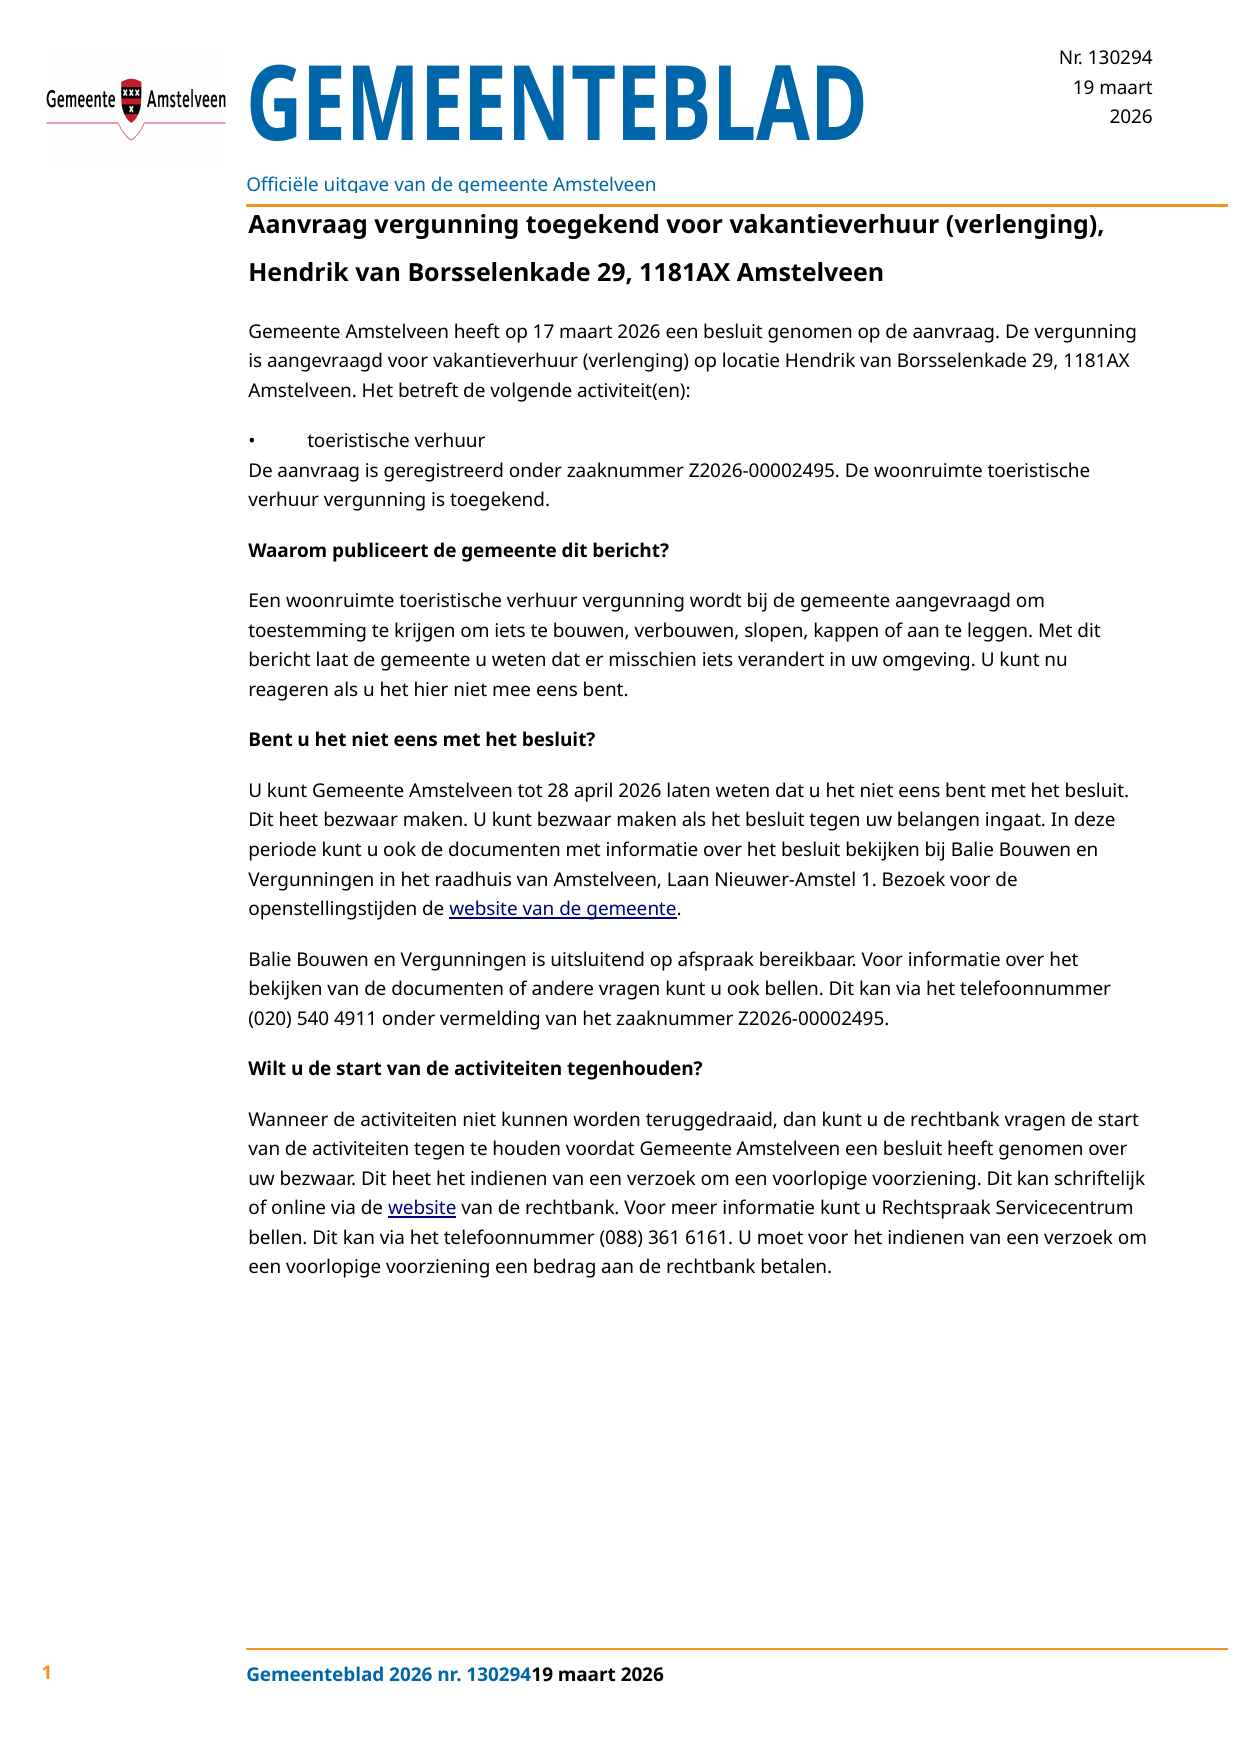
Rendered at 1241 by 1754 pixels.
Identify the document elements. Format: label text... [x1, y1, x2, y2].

text Een woonruimte toeristische verhuur vergunning wordt bij de gemeente aangevraagd om toestemming te krijgen om iets te bouwen, verbouwen, slopen, kappen of aan te leggen. Met dit bericht laat de gemeente u weten dat er misschien iets verandert in uw omgeving. U kunt nu reageren als u het hier niet mee eens bent. [248, 587, 1152, 702]
text Aanvraag vergunning toegekend voor vakantieverhuur (verlenging), Hendrik van Borsselenkade 29, 1181AX Amstelveen [248, 207, 1152, 288]
text U kunt Gemeente Amstelveen tot 28 april 2026 laten weten dat u het niet eens bent met het besluit. Dit heet bezwaar maken. U kunt bezwaar maken als het besluit tegen uw belangen ingaat. In deze periode kunt u ook de documenten met informatie over het besluit bekijken bij Balie Bouwen en Vergunningen in het raadhuis van Amstelveen, Laan Nieuwer-Amstel 1. Bezoek voor de openstellingstijden de website van de gemeente. [248, 777, 1152, 921]
text Waarom publiceert de gemeente dit bericht? [248, 537, 1152, 563]
text De aanvraag is geregistreerd onder zaaknummer Z2026-00002495. De woonruimte toeristische verhuur vergunning is toegekend. [248, 457, 1152, 512]
picture [41, 47, 231, 172]
text Balie Bouwen en Vergunningen is uitsluitend op afspraak bereikbaar. Voor informatie over het bekijken van de documenten of andere vragen kunt u ook bellen. Dit kan via het telefoonnummer (020) 540 4911 onder vermelding van het zaaknummer Z2026-00002495. [248, 946, 1152, 1031]
text Gemeente Amstelveen heeft op 17 maart 2026 een besluit genomen op de aanvraag. De vergunning is aangevraagd voor vakantieverhuur (verlenging) op locatie Hendrik van Borsselenkade 29, 1181AX Amstelveen. Het betreft de volgende activiteit(en): [248, 318, 1152, 403]
text Wilt u de start van de activiteiten tegenhouden? [248, 1055, 1152, 1081]
text Bent u het niet eens met het besluit? [248, 727, 1152, 752]
list toeristische verhuur [248, 427, 1152, 453]
text Wanneer de activiteiten niet kunnen worden teruggedraaid, dan kunt u de rechtbank vragen de start van de activiteiten tegen te houden voordat Gemeente Amstelveen een besluit heeft genomen over uw bezwaar. Dit heet het indienen van een verzoek om een voorlopige voorziening. Dit kan schriftelijk of online via de website van de rechtbank. Voor meer informatie kunt u Rechtspraak Servicecentrum bellen. Dit kan via het telefoonnummer (088) 361 6161. U moet voor het indienen van een verzoek om een voorlopige voorziening een bedrag aan de rechtbank betalen. [248, 1106, 1152, 1279]
